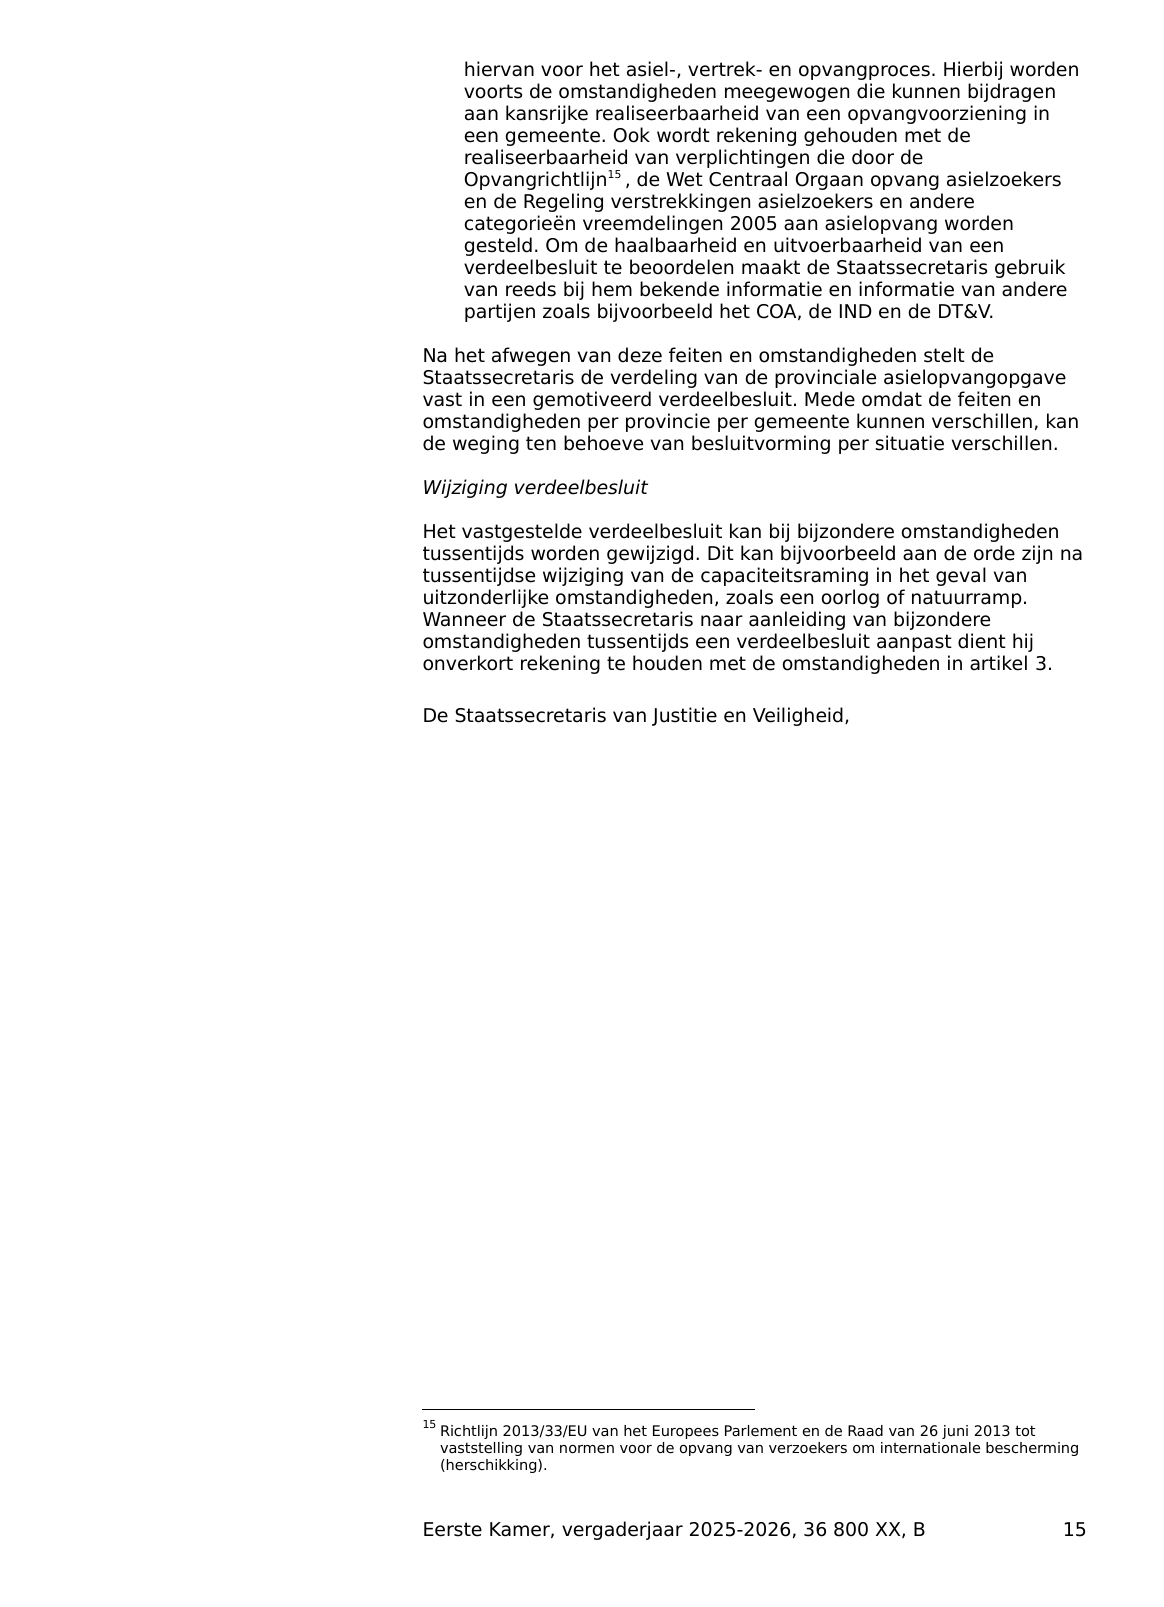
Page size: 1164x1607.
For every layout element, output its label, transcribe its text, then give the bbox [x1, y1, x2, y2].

text De Staatssecretaris van Justitie en Veiligheid, [422, 705, 1087, 727]
text hiervan voor het asiel-, vertrek- en opvangproces. Hierbij worden voorts de omstandigheden meegewogen die kunnen bijdragen aan kansrijke realiseerbaarheid van een opvangvoorziening in een gemeente. Ook wordt rekening gehouden met de realiseerbaarheid van verplichtingen die door de Opvangrichtlijn, de Wet Centraal Orgaan opvang asielzoekers en de Regeling verstrekkingen asielzoekers en andere categorieën vreemdelingen 2005 aan asielopvang worden gesteld. Om de haalbaarheid en uitvoerbaarheid van een verdeelbesluit te beoordelen maakt de Staatssecretaris gebruik van reeds bij hem bekende informatie en informatie van andere partijen zoals bijvoorbeeld het COA, de IND en de DT&V. [464, 59, 1087, 323]
text Na het afwegen van deze feiten en omstandigheden stelt de Staatssecretaris de verdeling van de provinciale asielopvangopgave vast in een gemotiveerd verdeelbesluit. Mede omdat de feiten en omstandigheden per provincie per gemeente kunnen verschillen, kan de weging ten behoeve van besluitvorming per situatie verschillen. [422, 345, 1087, 455]
subtitle Wijziging verdeelbesluit [422, 477, 1087, 499]
text Het vastgestelde verdeelbesluit kan bij bijzondere omstandigheden tussentijds worden gewijzigd. Dit kan bijvoorbeeld aan de orde zijn na tussentijdse wijziging van de capaciteitsraming in het geval van uitzonderlijke omstandigheden, zoals een oorlog of natuurramp. Wanneer de Staatssecretaris naar aanleiding van bijzondere omstandigheden tussentijds een verdeelbesluit aanpast dient hij onverkort rekening te houden met de omstandigheden in artikel 3. [422, 521, 1087, 675]
text Richtlijn 2013/33/EU van het Europees Parlement en de Raad van 26 juni 2013 tot vaststelling van normen voor de opvang van verzoekers om internationale bescherming (herschikking). [422, 1418, 1087, 1474]
